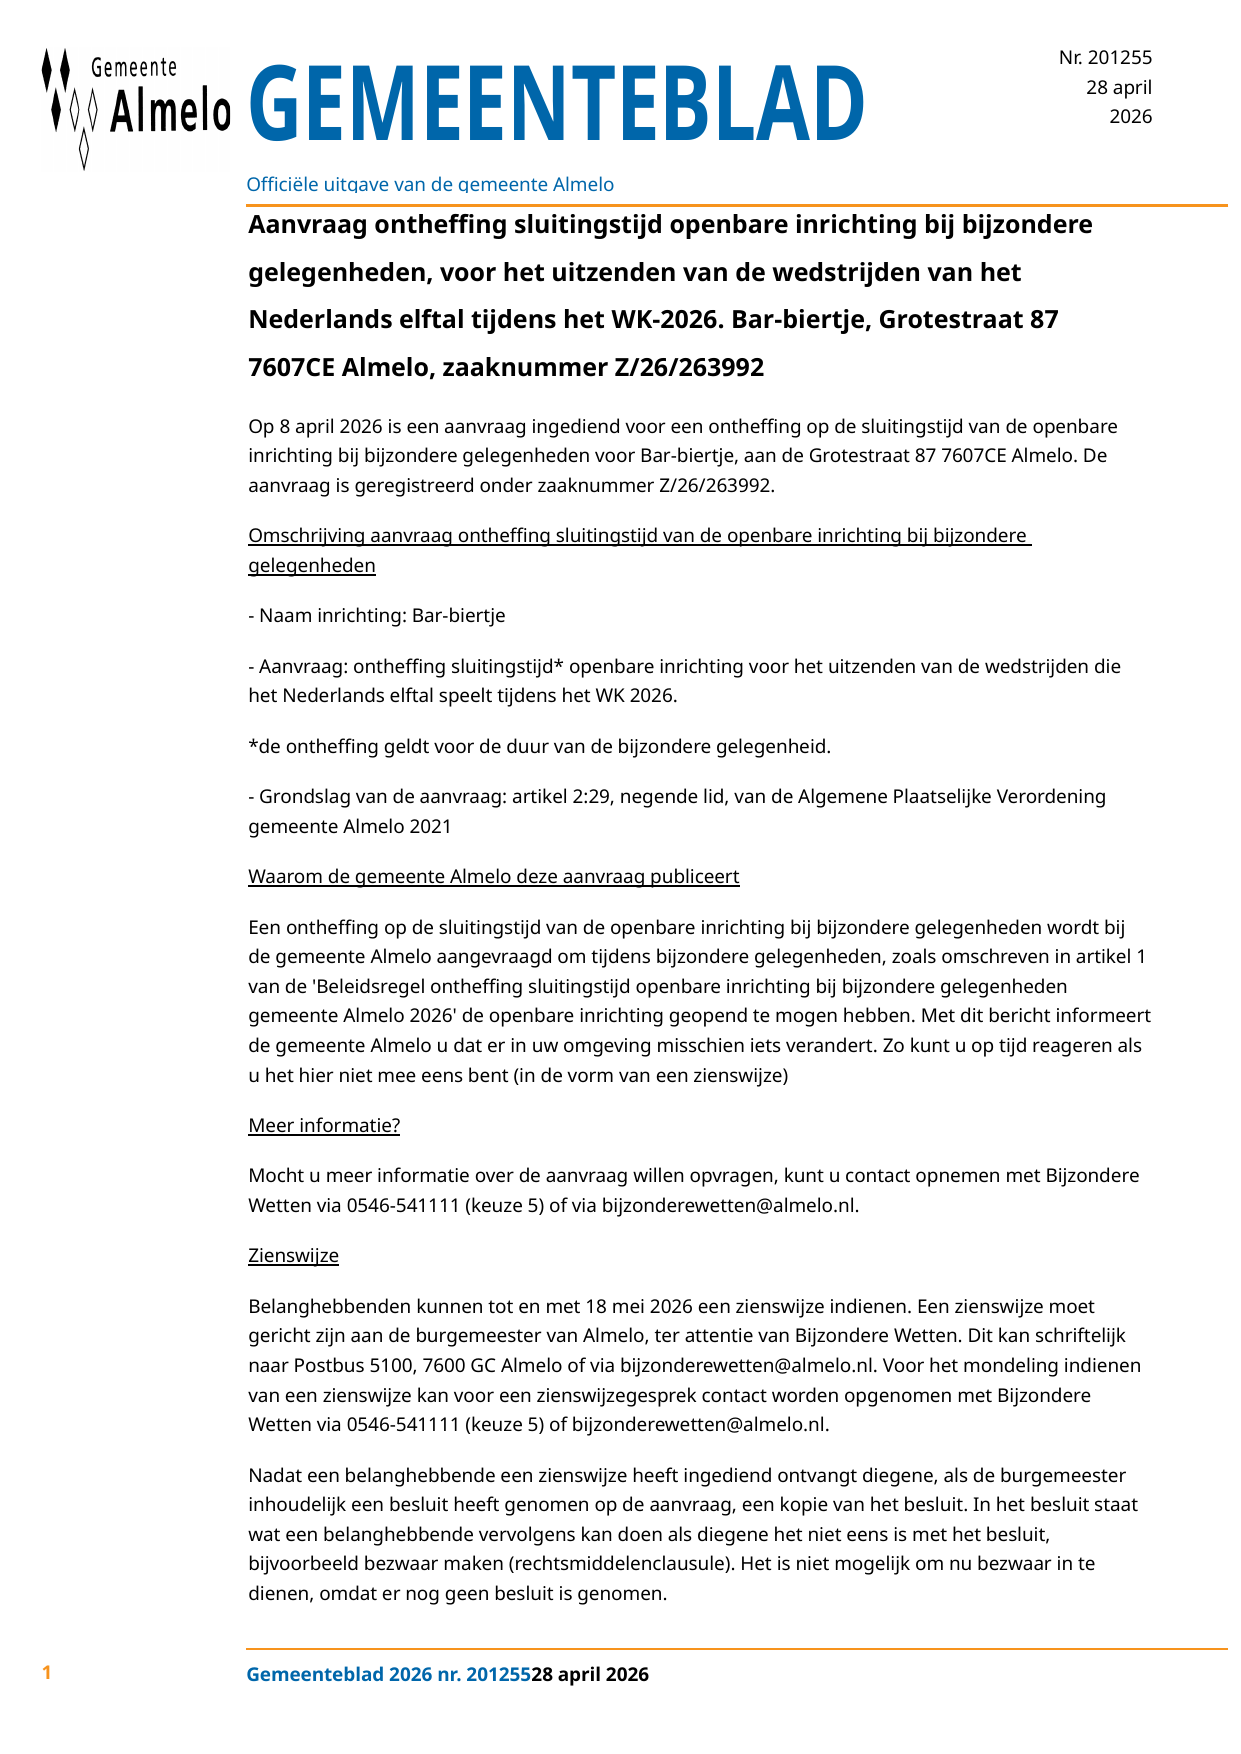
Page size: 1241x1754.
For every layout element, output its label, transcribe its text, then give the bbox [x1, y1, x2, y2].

text - Naam inrichting: Bar-biertje [248, 603, 1152, 628]
text Belanghebbenden kunnen tot en met 18 mei 2026 een zienswijze indienen. Een zienswijze moet gericht zijn aan de burgemeester van Almelo, ter attentie van Bijzondere Wetten. Dit kan schriftelijk naar Postbus 5100, 7600 GC Almelo of via bijzonderewetten@almelo.nl. Voor het mondeling indienen van een zienswijze kan voor een zienswijzegesprek contact worden opgenomen met Bijzondere Wetten via 0546-541111 (keuze 5) of bijzonderewetten@almelo.nl. [248, 1293, 1152, 1437]
text Zienswijze [248, 1243, 1152, 1268]
text Mocht u meer informatie over de aanvraag willen opvragen, kunt u contact opnemen met Bijzondere Wetten via 0546-541111 (keuze 5) of via bijzonderewetten@almelo.nl. [248, 1163, 1152, 1218]
text - Grondslag van de aanvraag: artikel 2:29, negende lid, van de Algemene Plaatselijke Verordening gemeente Almelo 2021 [248, 783, 1152, 839]
text Omschrijving aanvraag ontheffing sluitingstijd van de openbare inrichting bij bijzondere gelegenheden [248, 523, 1152, 578]
text Op 8 april 2026 is een aanvraag ingediend voor een ontheffing op de sluitingstijd van de openbare inrichting bij bijzondere gelegenheden voor Bar-biertje, aan de Grotestraat 87 7607CE Almelo. De aanvraag is geregistreerd onder zaaknummer Z/26/263992. [248, 413, 1152, 498]
text Nadat een belanghebbende een zienswijze heeft ingediend ontvangt diegene, als de burgemeester inhoudelijk een besluit heeft genomen op de aanvraag, een kopie van het besluit. In het besluit staat wat een belanghebbende vervolgens kan doen als diegene het niet eens is met het besluit, bijvoorbeeld bezwaar maken (rechtsmiddelenclausule). Het is niet mogelijk om nu bezwaar in te dienen, omdat er nog geen besluit is genomen. [248, 1462, 1152, 1606]
picture [41, 47, 231, 172]
text *de ontheffing geldt voor de duur van de bijzondere gelegenheid. [248, 733, 1152, 759]
text Aanvraag ontheffing sluitingstijd openbare inrichting bij bijzondere gelegenheden, voor het uitzenden van de wedstrijden van het Nederlands elftal tijdens het WK-2026. Bar-biertje, Grotestraat 87 7607CE Almelo, zaaknummer Z/26/263992 [248, 207, 1152, 384]
text - Aanvraag: ontheffing sluitingstijd* openbare inrichting voor het uitzenden van de wedstrijden die het Nederlands elftal speelt tijdens het WK 2026. [248, 653, 1152, 708]
text Waarom de gemeente Almelo deze aanvraag publiceert [248, 863, 1152, 889]
text Een ontheffing op de sluitingstijd van de openbare inrichting bij bijzondere gelegenheden wordt bij de gemeente Almelo aangevraagd om tijdens bijzondere gelegenheden, zoals omschreven in artikel 1 van de 'Beleidsregel ontheffing sluitingstijd openbare inrichting bij bijzondere gelegenheden gemeente Almelo 2026' de openbare inrichting geopend te mogen hebben. Met dit bericht informeert de gemeente Almelo u dat er in uw omgeving misschien iets verandert. Zo kunt u op tijd reageren als u het hier niet mee eens bent (in de vorm van een zienswijze) [248, 914, 1152, 1088]
text Meer informatie? [248, 1112, 1152, 1138]
